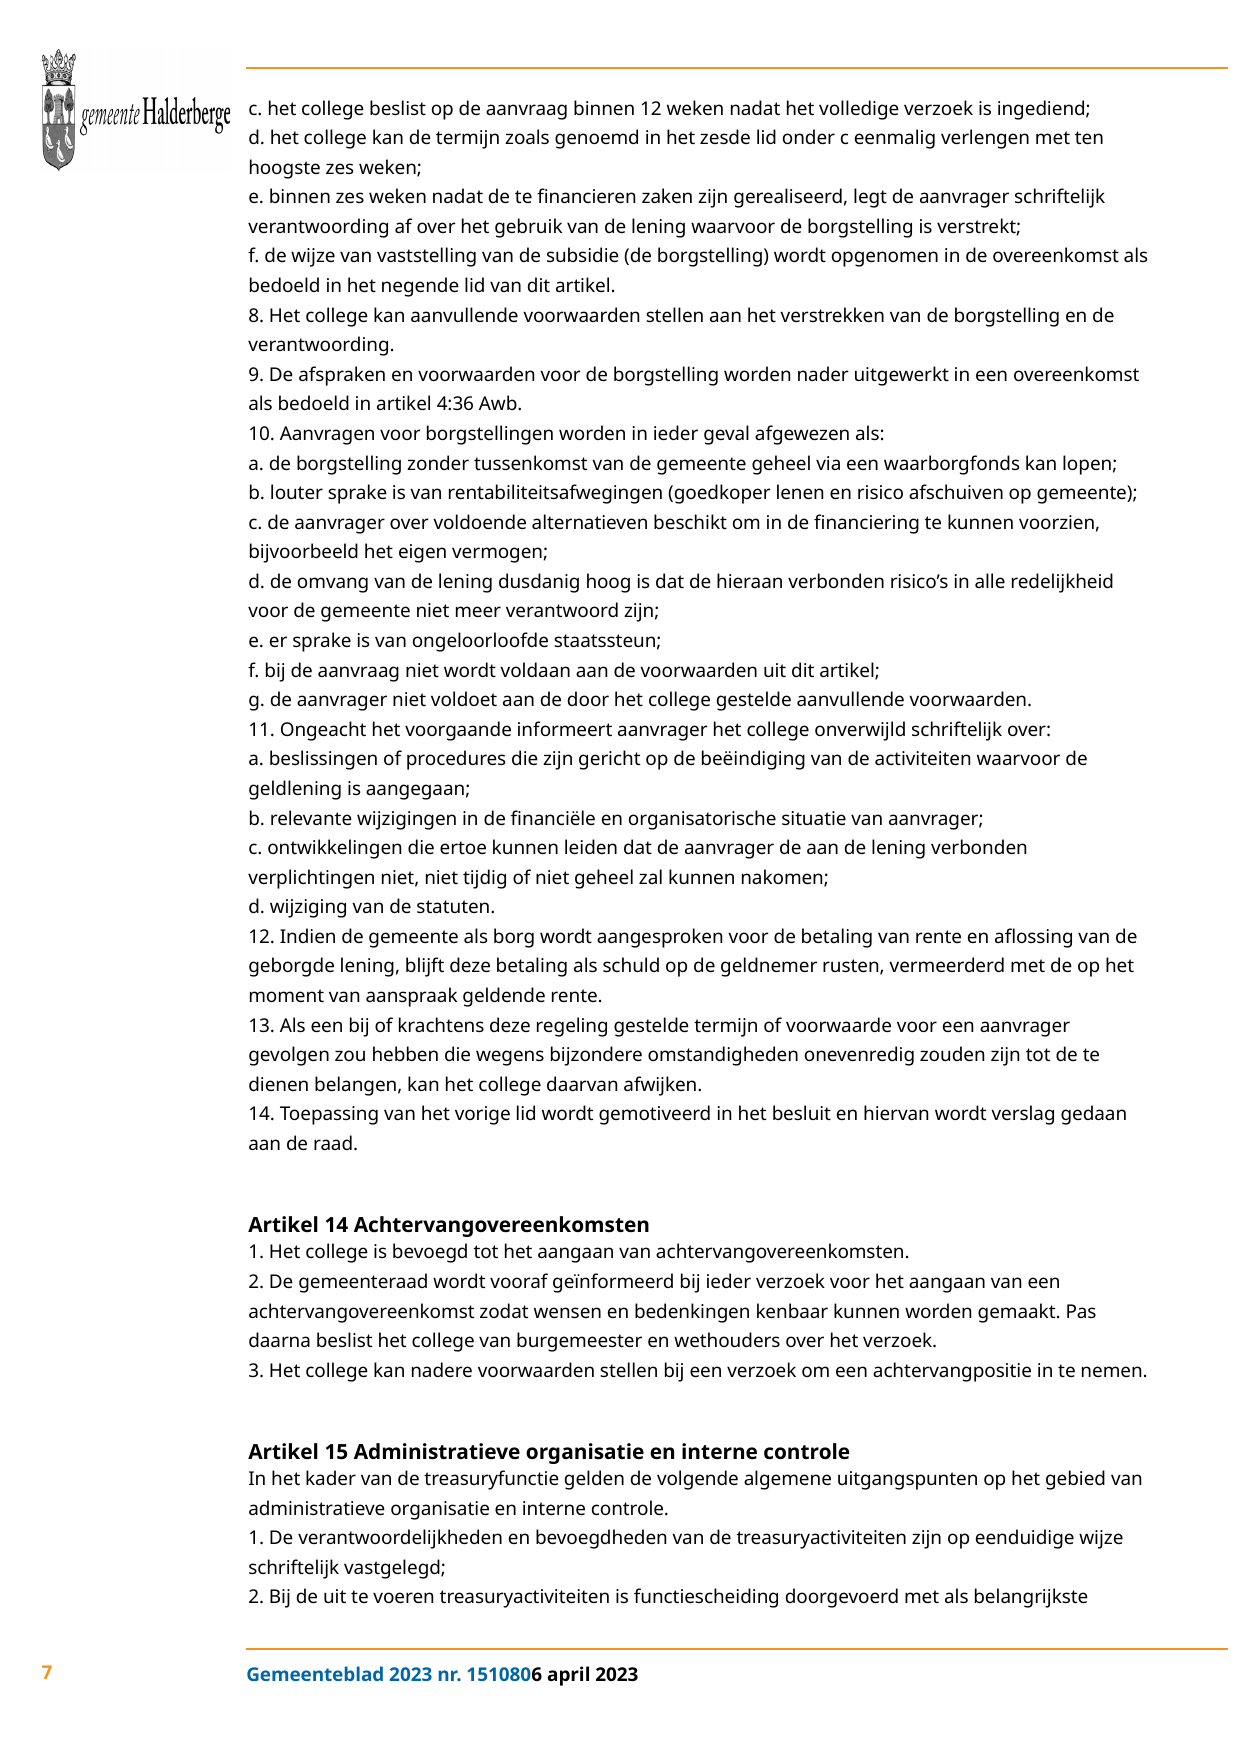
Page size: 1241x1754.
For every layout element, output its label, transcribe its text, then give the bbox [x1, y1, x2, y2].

text 12. Indien de gemeente als borg wordt aangesproken voor de betaling van rente en aflossing van de geborgde lening, blijft deze betaling als schuld op de geldnemer rusten, vermeerderd met de op het moment van aanspraak geldende rente. [248, 923, 1152, 1008]
text c. ontwikkelingen die ertoe kunnen leiden dat de aanvrager de aan de lening verbonden verplichtingen niet, niet tijdig of niet geheel zal kunnen nakomen; [248, 834, 1152, 890]
text g. de aanvrager niet voldoet aan de door het college gestelde aanvullende voorwaarden. [248, 686, 1152, 712]
text c. de aanvrager over voldoende alternatieven beschikt om in de financiering te kunnen voorzien, bijvoorbeeld het eigen vermogen; [248, 509, 1152, 564]
text b. louter sprake is van rentabiliteitsafwegingen (goedkoper lenen en risico afschuiven op gemeente); [248, 479, 1152, 505]
text Artikel 14 Achtervangovereenkomsten [248, 1210, 1152, 1239]
text c. het college beslist op de aanvraag binnen 12 weken nadat het volledige verzoek is ingediend; [248, 95, 1152, 121]
text 3. Het college kan nadere voorwaarden stellen bij een verzoek om een achtervangpositie in te nemen. [248, 1357, 1152, 1383]
text d. het college kan de termijn zoals genoemd in het zesde lid onder c eenmalig verlengen met ten hoogste zes weken; [248, 124, 1152, 180]
text 8. Het college kan aanvullende voorwaarden stellen aan het verstrekken van de borgstelling en de verantwoording. [248, 302, 1152, 357]
text 2. Bij de uit te voeren treasuryactiviteiten is functiescheiding doorgevoerd met als belangrijkste [248, 1584, 1152, 1609]
text In het kader van de treasuryfunctie gelden de volgende algemene uitgangspunten op het gebied van administratieve organisatie en interne controle. [248, 1465, 1152, 1521]
text 2. De gemeenteraad wordt vooraf geïnformeerd bij ieder verzoek voor het aangaan van een achtervangovereenkomst zodat wensen en bedenkingen kenbaar kunnen worden gemaakt. Pas daarna beslist het college van burgemeester en wethouders over het verzoek. [248, 1268, 1152, 1353]
text 14. Toepassing van het vorige lid wordt gemotiveerd in het besluit en hiervan wordt verslag gedaan aan de raad. [248, 1101, 1152, 1156]
text e. er sprake is van ongeloorloofde staatssteun; [248, 627, 1152, 653]
text 11. Ongeacht het voorgaande informeert aanvrager het college onverwijld schriftelijk over: [248, 716, 1152, 742]
text 9. De afspraken en voorwaarden voor de borgstelling worden nader uitgewerkt in een overeenkomst als bedoeld in artikel 4:36 Awb. [248, 361, 1152, 416]
text b. relevante wijzigingen in de financiële en organisatorische situatie van aanvrager; [248, 805, 1152, 831]
picture [41, 47, 231, 172]
text e. binnen zes weken nadat de te financieren zaken zijn gerealiseerd, legt de aanvrager schriftelijk verantwoording af over het gebruik van de lening waarvoor de borgstelling is verstrekt; [248, 183, 1152, 239]
text a. de borgstelling zonder tussenkomst van de gemeente geheel via een waarborgfonds kan lopen; [248, 450, 1152, 476]
text 1. De verantwoordelijkheden en bevoegdheden van de treasuryactiviteiten zijn op eenduidige wijze schriftelijk vastgelegd; [248, 1524, 1152, 1580]
text 10. Aanvragen voor borgstellingen worden in ieder geval afgewezen als: [248, 420, 1152, 446]
text d. de omvang van de lening dusdanig hoog is dat de hieraan verbonden risico’s in alle redelijkheid voor de gemeente niet meer verantwoord zijn; [248, 568, 1152, 623]
text f. de wijze van vaststelling van de subsidie (de borgstelling) wordt opgenomen in de overeenkomst als bedoeld in het negende lid van dit artikel. [248, 243, 1152, 298]
text Artikel 15 Administratieve organisatie en interne controle [248, 1437, 1152, 1465]
text d. wijziging van de statuten. [248, 893, 1152, 919]
text f. bij de aanvraag niet wordt voldaan aan de voorwaarden uit dit artikel; [248, 657, 1152, 683]
text a. beslissingen of procedures die zijn gericht op de beëindiging van de activiteiten waarvoor de geldlening is aangegaan; [248, 746, 1152, 801]
text 13. Als een bij of krachtens deze regeling gestelde termijn of voorwaarde voor een aanvrager gevolgen zou hebben die wegens bijzondere omstandigheden onevenredig zouden zijn tot de te dienen belangen, kan het college daarvan afwijken. [248, 1012, 1152, 1097]
text 1. Het college is bevoegd tot het aangaan van achtervangovereenkomsten. [248, 1239, 1152, 1264]
